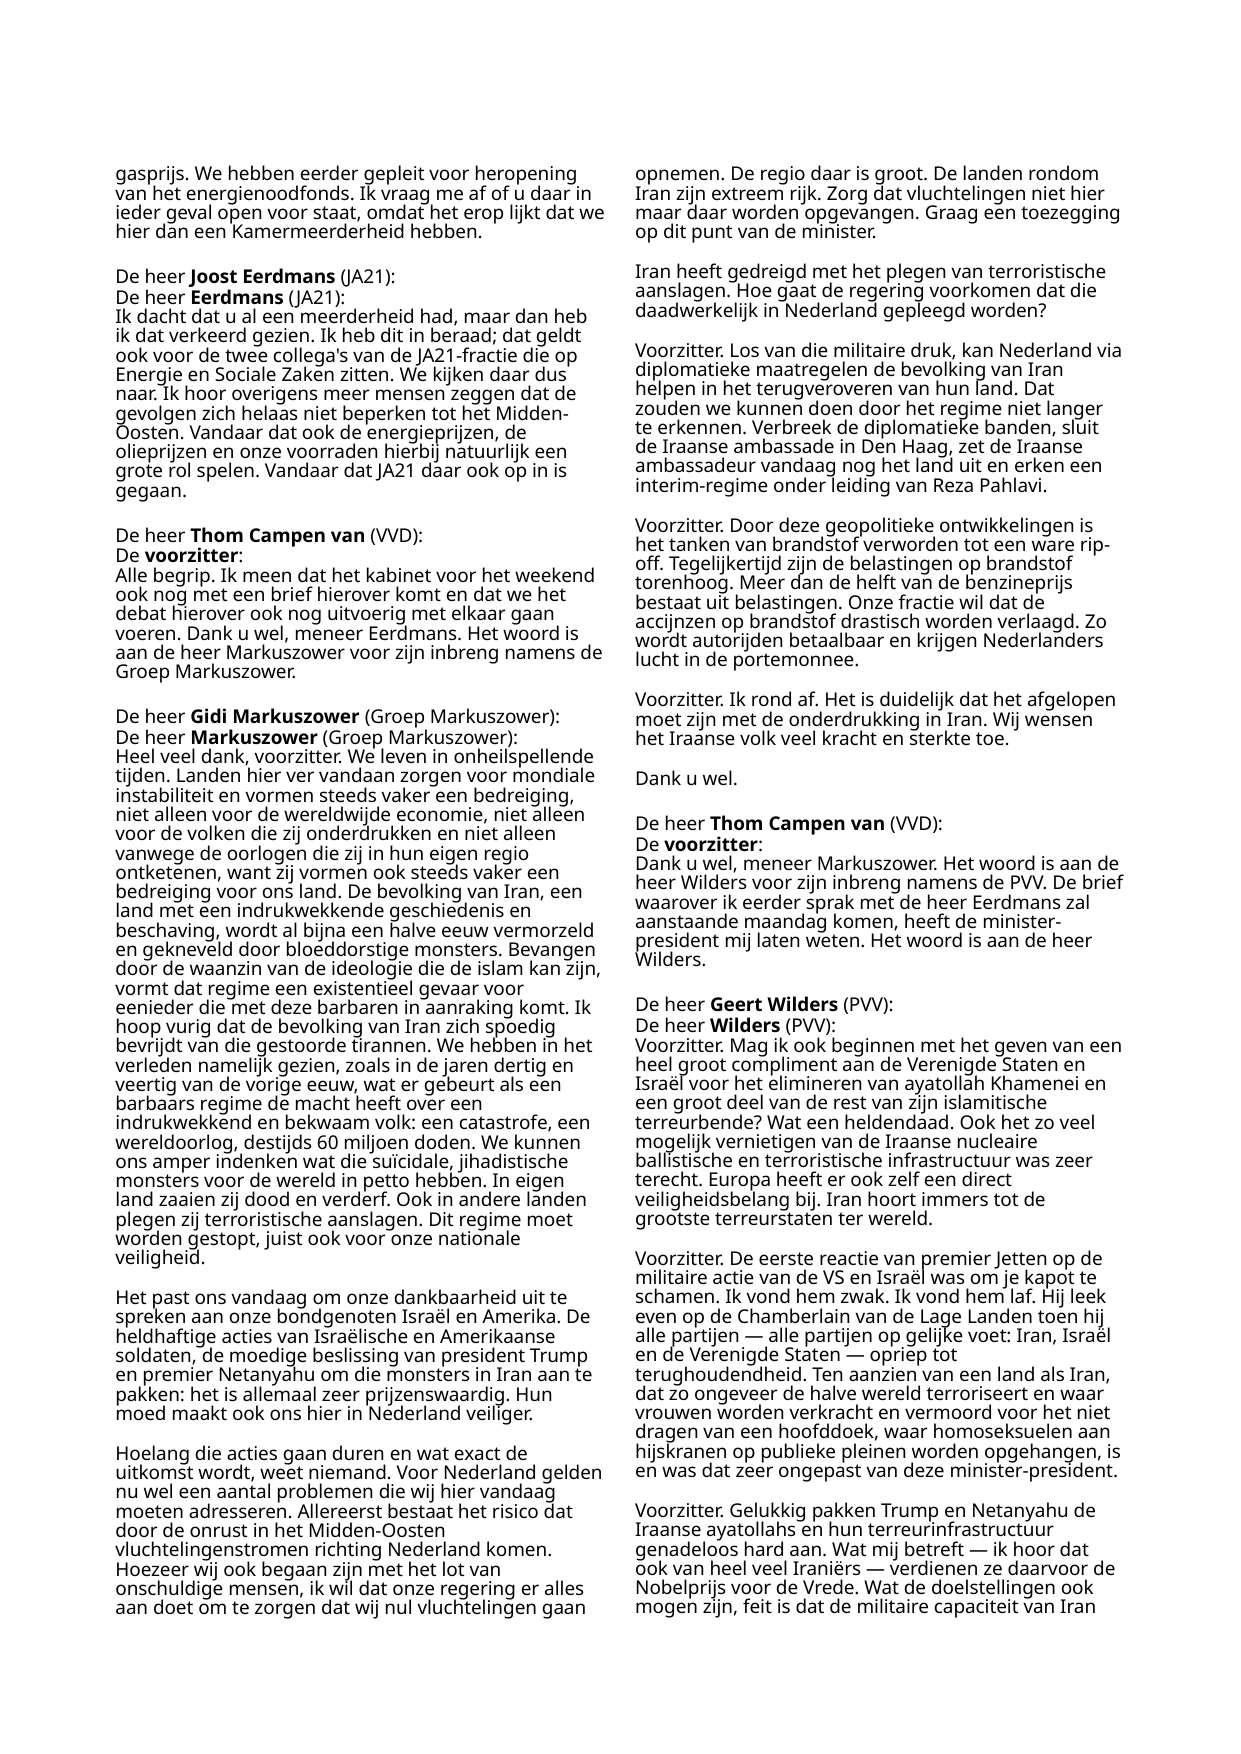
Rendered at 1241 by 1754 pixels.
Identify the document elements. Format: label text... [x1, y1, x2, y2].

text De heer Wilders (PVV): [635, 1017, 1125, 1037]
text opnemen. De regio daar is groot. De landen rondom Iran zijn extreem rijk. Zorg dat vluchtelingen niet hier maar daar worden opgevangen. Graag een toezegging op dit punt van de minister. [635, 165, 1125, 242]
text Voorzitter. Mag ik ook beginnen met het geven van een heel groot compliment aan de Verenigde Staten en Israël voor het elimineren van ayatollah Khamenei en een groot deel van de rest van zijn islamitische terreurbende? Wat een heldendaad. Ook het zo veel mogelijk vernietigen van de Iraanse nucleaire ballistische en terroristische infrastructuur was zeer terecht. Europa heeft er ook zelf een direct veiligheidsbelang bij. Iran hoort immers tot de grootste terreurstaten ter wereld. [635, 1037, 1125, 1229]
text Voorzitter. Los van die militaire druk, kan Nederland via diplomatieke maatregelen de bevolking van Iran helpen in het terugveroveren van hun land. Dat zouden we kunnen doen door het regime niet langer te erkennen. Verbreek de diplomatieke banden, sluit de Iraanse ambassade in Den Haag, zet de Iraanse ambassadeur vandaag nog het land uit en erken een interim-regime onder leiding van Reza Pahlavi. [635, 342, 1125, 496]
text Dank u wel, meneer Markuszower. Het woord is aan de heer Wilders voor zijn inbreng namens de PVV. De brief waarover ik eerder sprak met de heer Eerdmans zal aanstaande maandag komen, heeft de minister-president mij laten weten. Het woord is aan de heer Wilders. [635, 855, 1125, 971]
text Voorzitter. Ik rond af. Het is duidelijk dat het afgelopen moet zijn met de onderdrukking in Iran. Wij wensen het Iraanse volk veel kracht en sterkte toe. [635, 691, 1125, 749]
text Heel veel dank, voorzitter. We leven in onheilspellende tijden. Landen hier ver vandaan zorgen voor mondiale instabiliteit en vormen steeds vaker een bedreiging, niet alleen voor de wereldwijde economie, niet alleen voor de volken die zij onderdrukken en niet alleen vanwege de oorlogen die zij in hun eigen regio ontketenen, want zij vormen ook steeds vaker een bedreiging voor ons land. De bevolking van Iran, een land met een indrukwekkende geschiedenis en beschaving, wordt al bijna een halve eeuw vermorzeld en gekneveld door bloeddorstige monsters. Bevangen door de waanzin van de ideologie die de islam kan zijn, vormt dat regime een existentieel gevaar voor eenieder die met deze barbaren in aanraking komt. Ik hoop vurig dat de bevolking van Iran zich spoedig bevrijdt van die gestoorde tirannen. We hebben in het verleden namelijk gezien, zoals in de jaren dertig en veertig van de vorige eeuw, wat er gebeurt als een barbaars regime de macht heeft over een indrukwekkend en bekwaam volk: een catastrofe, een wereldoorlog, destijds 60 miljoen doden. We kunnen ons amper indenken wat die suïcidale, jihadistische monsters voor de wereld in petto hebben. In eigen land zaaien zij dood en verderf. Ook in andere landen plegen zij terroristische aanslagen. Dit regime moet worden gestopt, juist ook voor onze nationale veiligheid. [115, 748, 605, 1268]
text Alle begrip. Ik meen dat het kabinet voor het weekend ook nog met een brief hierover komt en dat we het debat hierover ook nog uitvoerig met elkaar gaan voeren. Dank u wel, meneer Eerdmans. Het woord is aan de heer Markuszower voor zijn inbreng namens de Groep Markuszower. [115, 567, 605, 682]
text Hoelang die acties gaan duren en wat exact de uitkomst wordt, weet niemand. Voor Nederland gelden nu wel een aantal problemen die wij hier vandaag moeten adresseren. Allereerst bestaat het risico dat door de onrust in het Midden-Oosten vluchtelingenstromen richting Nederland komen. Hoezeer wij ook begaan zijn met het lot van onschuldige mensen, ik wil dat onze regering er alles aan doet om te zorgen dat wij nul vluchtelingen gaan [115, 1445, 605, 1618]
text De voorzitter: [635, 836, 1125, 855]
text De heer Thom Campen van (VVD): [115, 522, 605, 547]
text gasprijs. We hebben eerder gepleit voor heropening van het energienoodfonds. Ik vraag me af of u daar in ieder geval open voor staat, omdat het erop lijkt dat we hier dan een Kamermeerderheid hebben. [115, 165, 605, 242]
text Het past ons vandaag om onze dankbaarheid uit te spreken aan onze bondgenoten Israël en Amerika. De heldhaftige acties van Israëlische en Amerikaanse soldaten, de moedige beslissing van president Trump en premier Netanyahu om die monsters in Iran aan te pakken: het is allemaal zeer prijzenswaardig. Hun moed maakt ook ons hier in Nederland veiliger. [115, 1289, 605, 1424]
text De heer Gidi Markuszower (Groep Markuszower): [115, 703, 605, 729]
text Ik dacht dat u al een meerderheid had, maar dan heb ik dat verkeerd gezien. Ik heb dit in beraad; dat geldt ook voor de twee collega's van de JA21-fractie die op Energie en Sociale Zaken zitten. We kijken daar dus naar. Ik hoor overigens meer mensen zeggen dat de gevolgen zich helaas niet beperken tot het Midden-Oosten. Vandaar dat ook de energieprijzen, de olieprijzen en onze voorraden hierbij natuurlijk een grote rol spelen. Vandaar dat JA21 daar ook op in is gegaan. [115, 308, 605, 501]
text Dank u wel. [635, 770, 1125, 789]
text Iran heeft gedreigd met het plegen van terroristische aanslagen. Hoe gaat de regering voorkomen dat die daadwerkelijk in Nederland gepleegd worden? [635, 263, 1125, 321]
text De heer Eerdmans (JA21): [115, 289, 605, 308]
text Voorzitter. De eerste reactie van premier Jetten op de militaire actie van de VS en Israël was om je kapot te schamen. Ik vond hem zwak. Ik vond hem laf. Hij leek even op de Chamberlain van de Lage Landen toen hij alle partijen — alle partijen op gelijke voet: Iran, Israël en de Verenigde Staten — opriep tot terughoudendheid. Ten aanzien van een land als Iran, dat zo ongeveer de halve wereld terroriseert en waar vrouwen worden verkracht en vermoord voor het niet dragen van een hoofddoek, waar homoseksuelen aan hijskranen op publieke pleinen worden opgehangen, is en was dat zeer ongepast van deze minister-president. [635, 1250, 1125, 1481]
text De voorzitter: [115, 547, 605, 567]
text De heer Thom Campen van (VVD): [635, 810, 1125, 836]
text Voorzitter. Door deze geopolitieke ontwikkelingen is het tanken van brandstof verworden tot een ware rip-off. Tegelijkertijd zijn de belastingen op brandstof torenhoog. Meer dan de helft van de benzineprijs bestaat uit belastingen. Onze fractie wil dat de accijnzen op brandstof drastisch worden verlaagd. Zo wordt autorijden betaalbaar en krijgen Nederlanders lucht in de portemonnee. [635, 517, 1125, 671]
text De heer Joost Eerdmans (JA21): [115, 263, 605, 289]
text De heer Markuszower (Groep Markuszower): [115, 729, 605, 748]
text Voorzitter. Gelukkig pakken Trump en Netanyahu de Iraanse ayatollahs en hun terreurinfrastructuur genadeloos hard aan. Wat mij betreft — ik hoor dat ook van heel veel Iraniërs — verdienen ze daarvoor de Nobelprijs voor de Vrede. Wat de doelstellingen ook mogen zijn, feit is dat de militaire capaciteit van Iran [635, 1502, 1125, 1618]
text De heer Geert Wilders (PVV): [635, 992, 1125, 1017]
